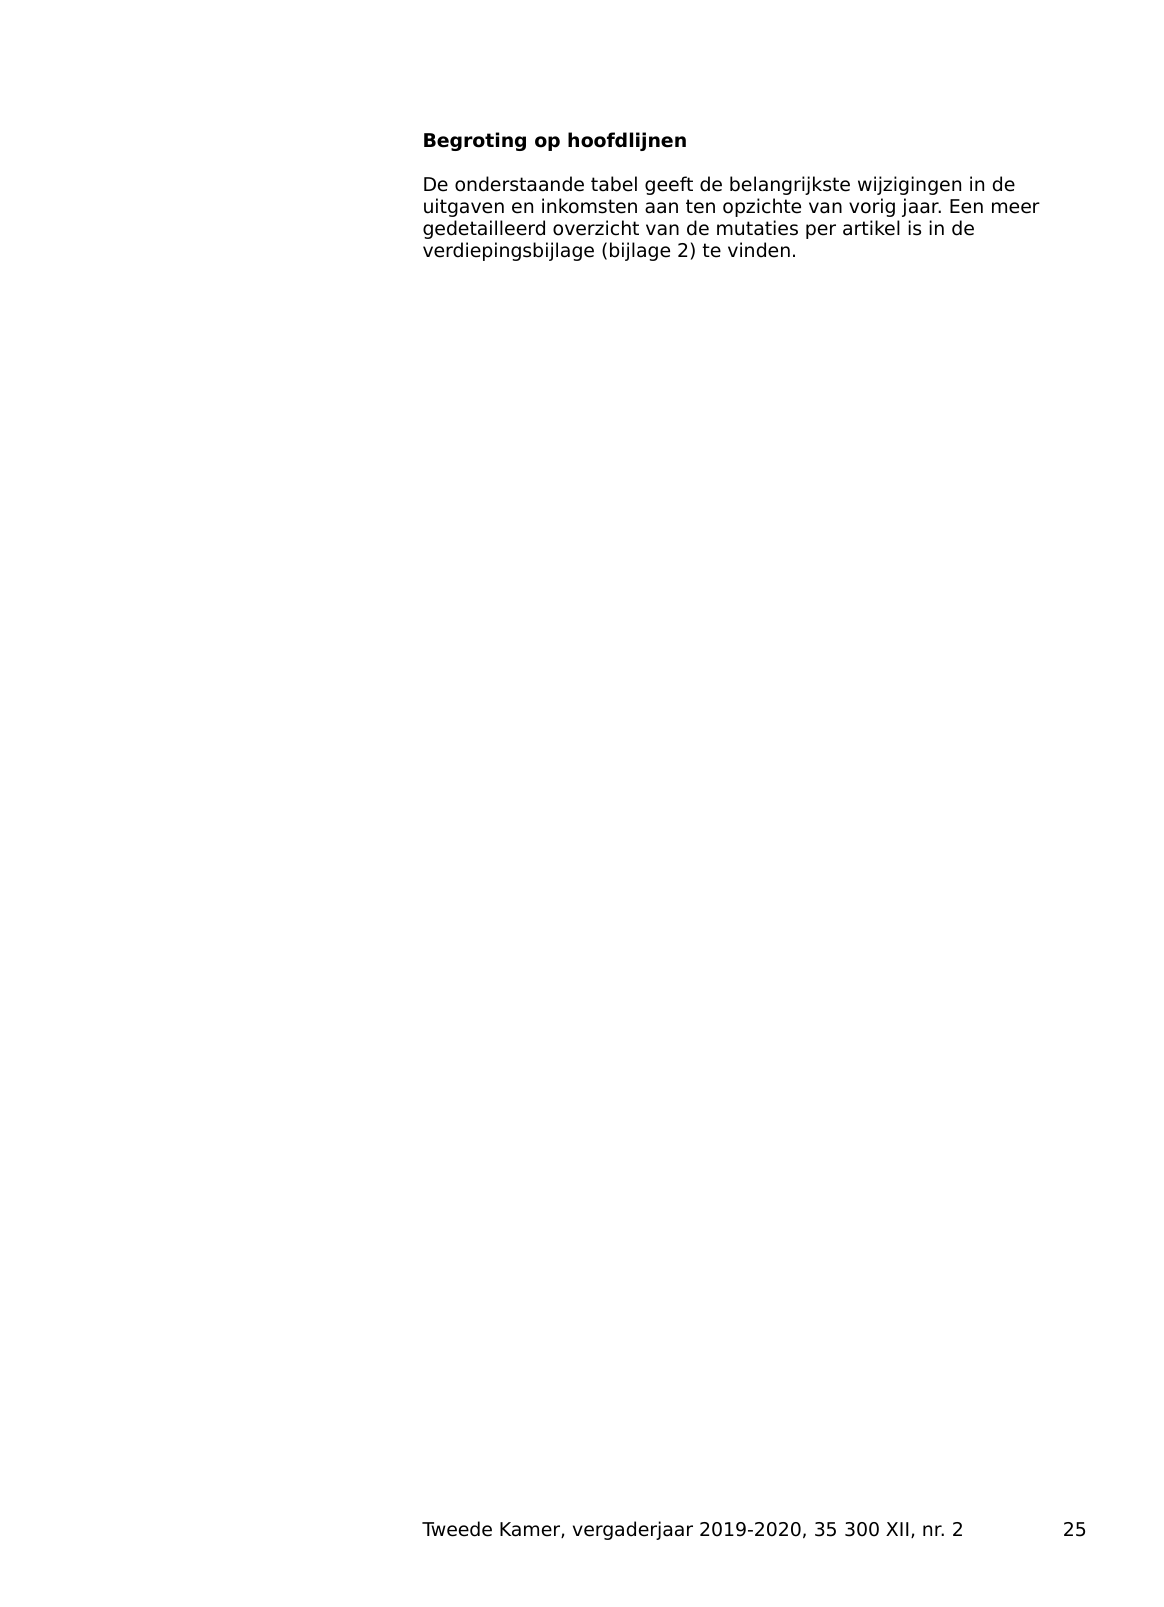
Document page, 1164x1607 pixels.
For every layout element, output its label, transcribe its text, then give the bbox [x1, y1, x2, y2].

subtitle Begroting op hoofdlijnen [422, 130, 1087, 152]
text De onderstaande tabel geeft de belangrijkste wijzigingen in de uitgaven en inkomsten aan ten opzichte van vorig jaar. Een meer gedetailleerd overzicht van de mutaties per artikel is in de verdiepingsbijlage (bijlage 2) te vinden. [422, 174, 1087, 262]
